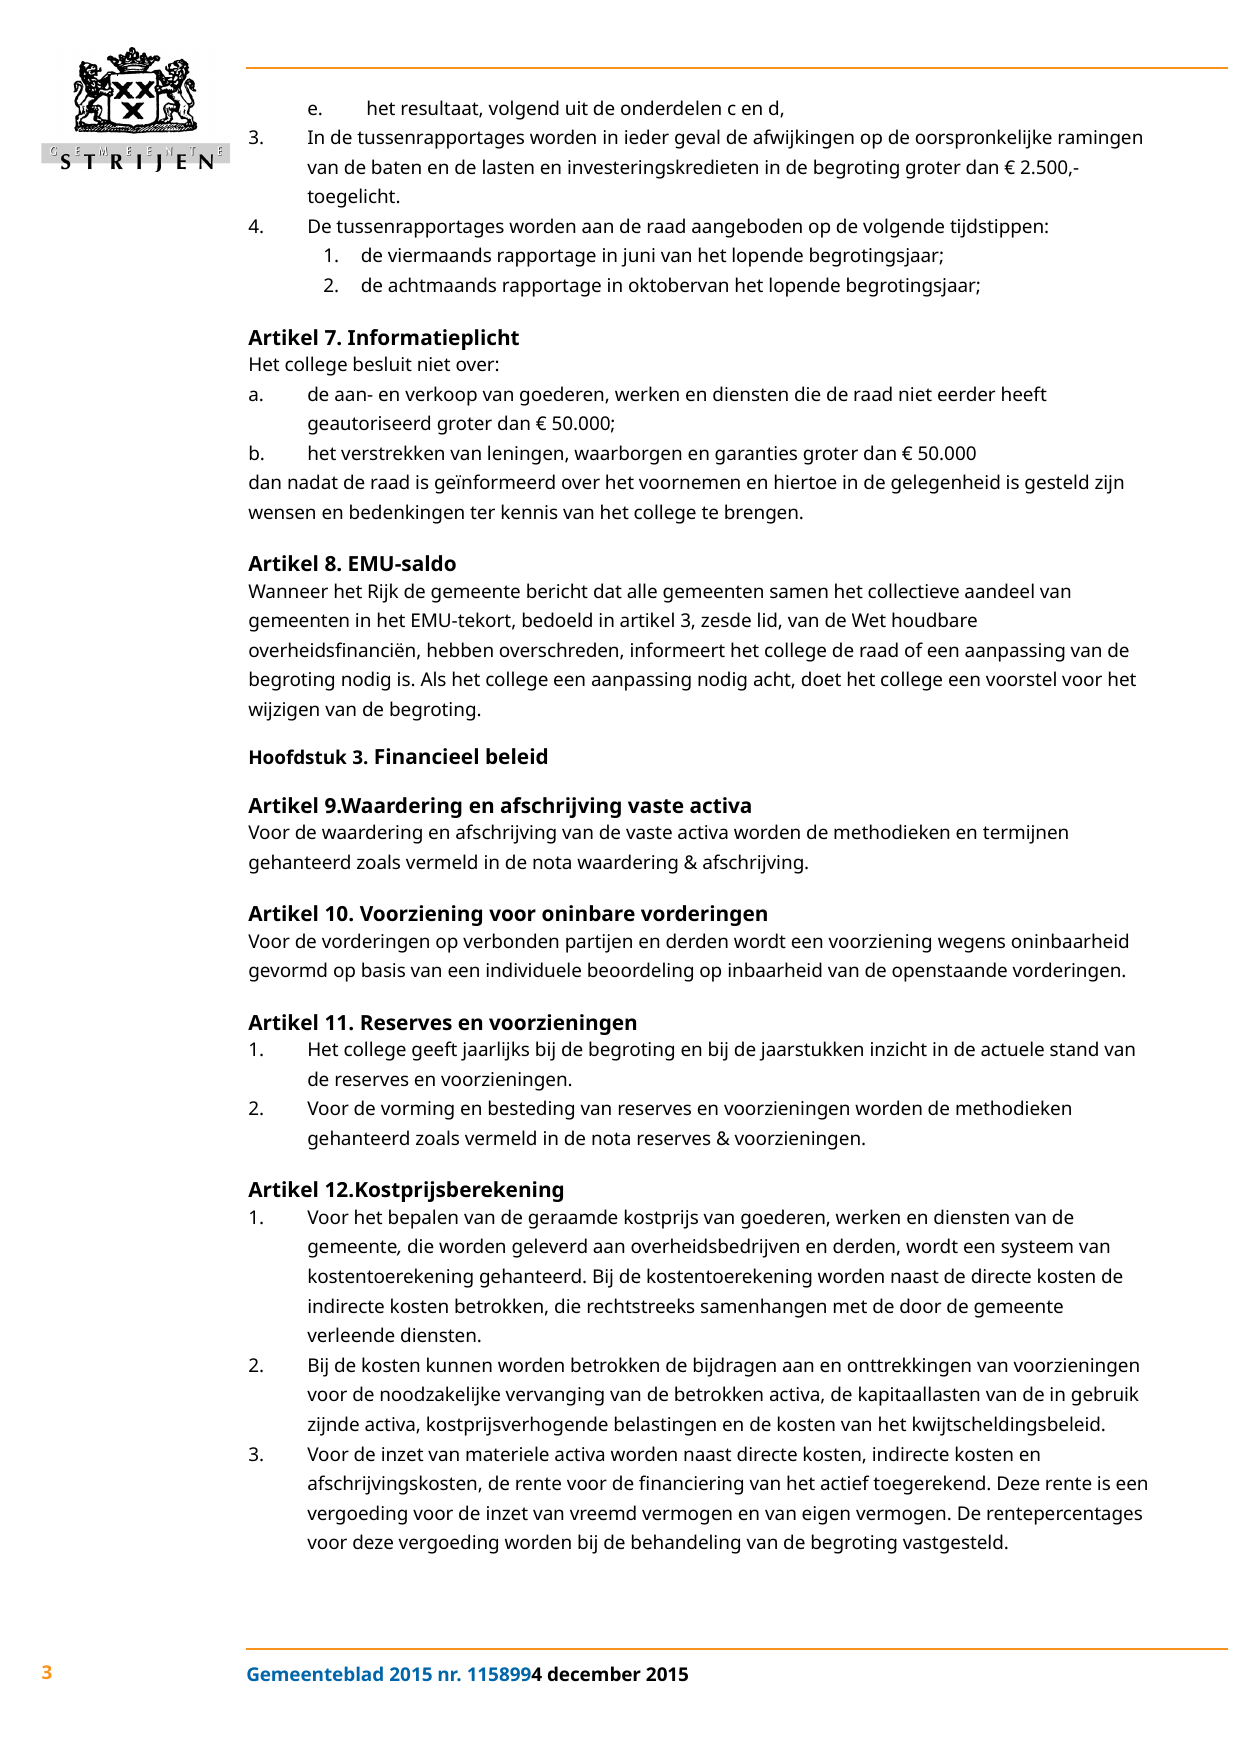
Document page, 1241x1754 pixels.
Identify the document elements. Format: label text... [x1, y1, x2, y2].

picture [41, 47, 231, 172]
list Bij de kosten kunnen worden betrokken de bijdragen aan en onttrekkingen van voorzieningen voor de noodzakelijke vervanging van de betrokken activa, de kapitaallasten van de in gebruik zijnde activa, kostprijsverhogende belastingen en de kosten van het kwijtscheldingsbeleid. [248, 1352, 1152, 1437]
list de viermaands rapportage in juni van het lopende begrotingsjaar; [323, 243, 1152, 268]
text dan nadat de raad is geïnformeerd over het voornemen en hiertoe in de gelegenheid is gesteld zijn wensen en bedenkingen ter kennis van het college te brengen. [248, 469, 1152, 525]
list Het college geeft jaarlijks bij de begroting en bij de jaarstukken inzicht in de actuele stand van de reserves en voorzieningen. [248, 1036, 1152, 1092]
text Artikel 11. Reserves en voorzieningen [248, 1008, 1152, 1036]
text Artikel 7. Informatieplicht [248, 323, 1152, 351]
list het resultaat, volgend uit de onderdelen c en d, [307, 95, 1152, 121]
text Wanneer het Rijk de gemeente bericht dat alle gemeenten samen het collectieve aandeel van gemeenten in het EMU-tekort, bedoeld in artikel 3, zesde lid, van de Wet houdbare overheidsfinanciën, hebben overschreden, informeert het college de raad of een aanpassing van de begroting nodig is. Als het college een aanpassing nodig acht, doet het college een voorstel voor het wijzigen van de begroting. [248, 578, 1152, 722]
text Artikel 10. Voorziening voor oninbare vorderingen [248, 899, 1152, 928]
list de aan- en verkoop van goederen, werken en diensten die de raad niet eerder heeft geautoriseerd groter dan € 50.000; [248, 381, 1152, 436]
list het verstrekken van leningen, waarborgen en garanties groter dan € 50.000 [248, 440, 1152, 466]
list In de tussenrapportages worden in ieder geval de afwijkingen op de oorspronkelijke ramingen van de baten en de lasten en investeringskredieten in de begroting groter dan € 2.500,- toegelicht. [248, 124, 1152, 209]
list De tussenrapportages worden aan de raad aangeboden op de volgende tijdstippen: [248, 213, 1152, 239]
list Voor het bepalen van de geraamde kostprijs van goederen, werken en diensten van de gemeente, die worden geleverd aan overheidsbedrijven en derden, wordt een systeem van kostentoerekening gehanteerd. Bij de kostentoerekening worden naast de directe kosten de indirecte kosten betrokken, die rechtstreeks samenhangen met de door de gemeente verleende diensten. [248, 1204, 1152, 1348]
text Artikel 8. EMU-saldo [248, 549, 1152, 578]
text Voor de waardering en afschrijving van de vaste activa worden de methodieken en termijnen gehanteerd zoals vermeld in de nota waardering & afschrijving. [248, 819, 1152, 875]
text Voor de vorderingen op verbonden partijen en derden wordt een voorziening wegens oninbaarheid gevormd op basis van een individuele beoordeling op inbaarheid van de openstaande vorderingen. [248, 928, 1152, 983]
text Artikel 12.Kostprijsberekening [248, 1176, 1152, 1204]
list Voor de vorming en besteding van reserves en voorzieningen worden de methodieken gehanteerd zoals vermeld in de nota reserves & voorzieningen. [248, 1096, 1152, 1151]
list de achtmaands rapportage in oktobervan het lopende begrotingsjaar; [323, 272, 1152, 298]
list Voor de inzet van materiele activa worden naast directe kosten, indirecte kosten en afschrijvingskosten, de rente voor de financiering van het actief toegerekend. Deze rente is een vergoeding voor de inzet van vreemd vermogen en van eigen vermogen. De rentepercentages voor deze vergoeding worden bij de behandeling van de begroting vastgesteld. [248, 1441, 1152, 1555]
text Het college besluit niet over: [248, 351, 1152, 377]
text Artikel 9.Waardering en afschrijving vaste activa [248, 791, 1152, 819]
text Hoofdstuk 3. Financieel beleid [248, 742, 1152, 770]
